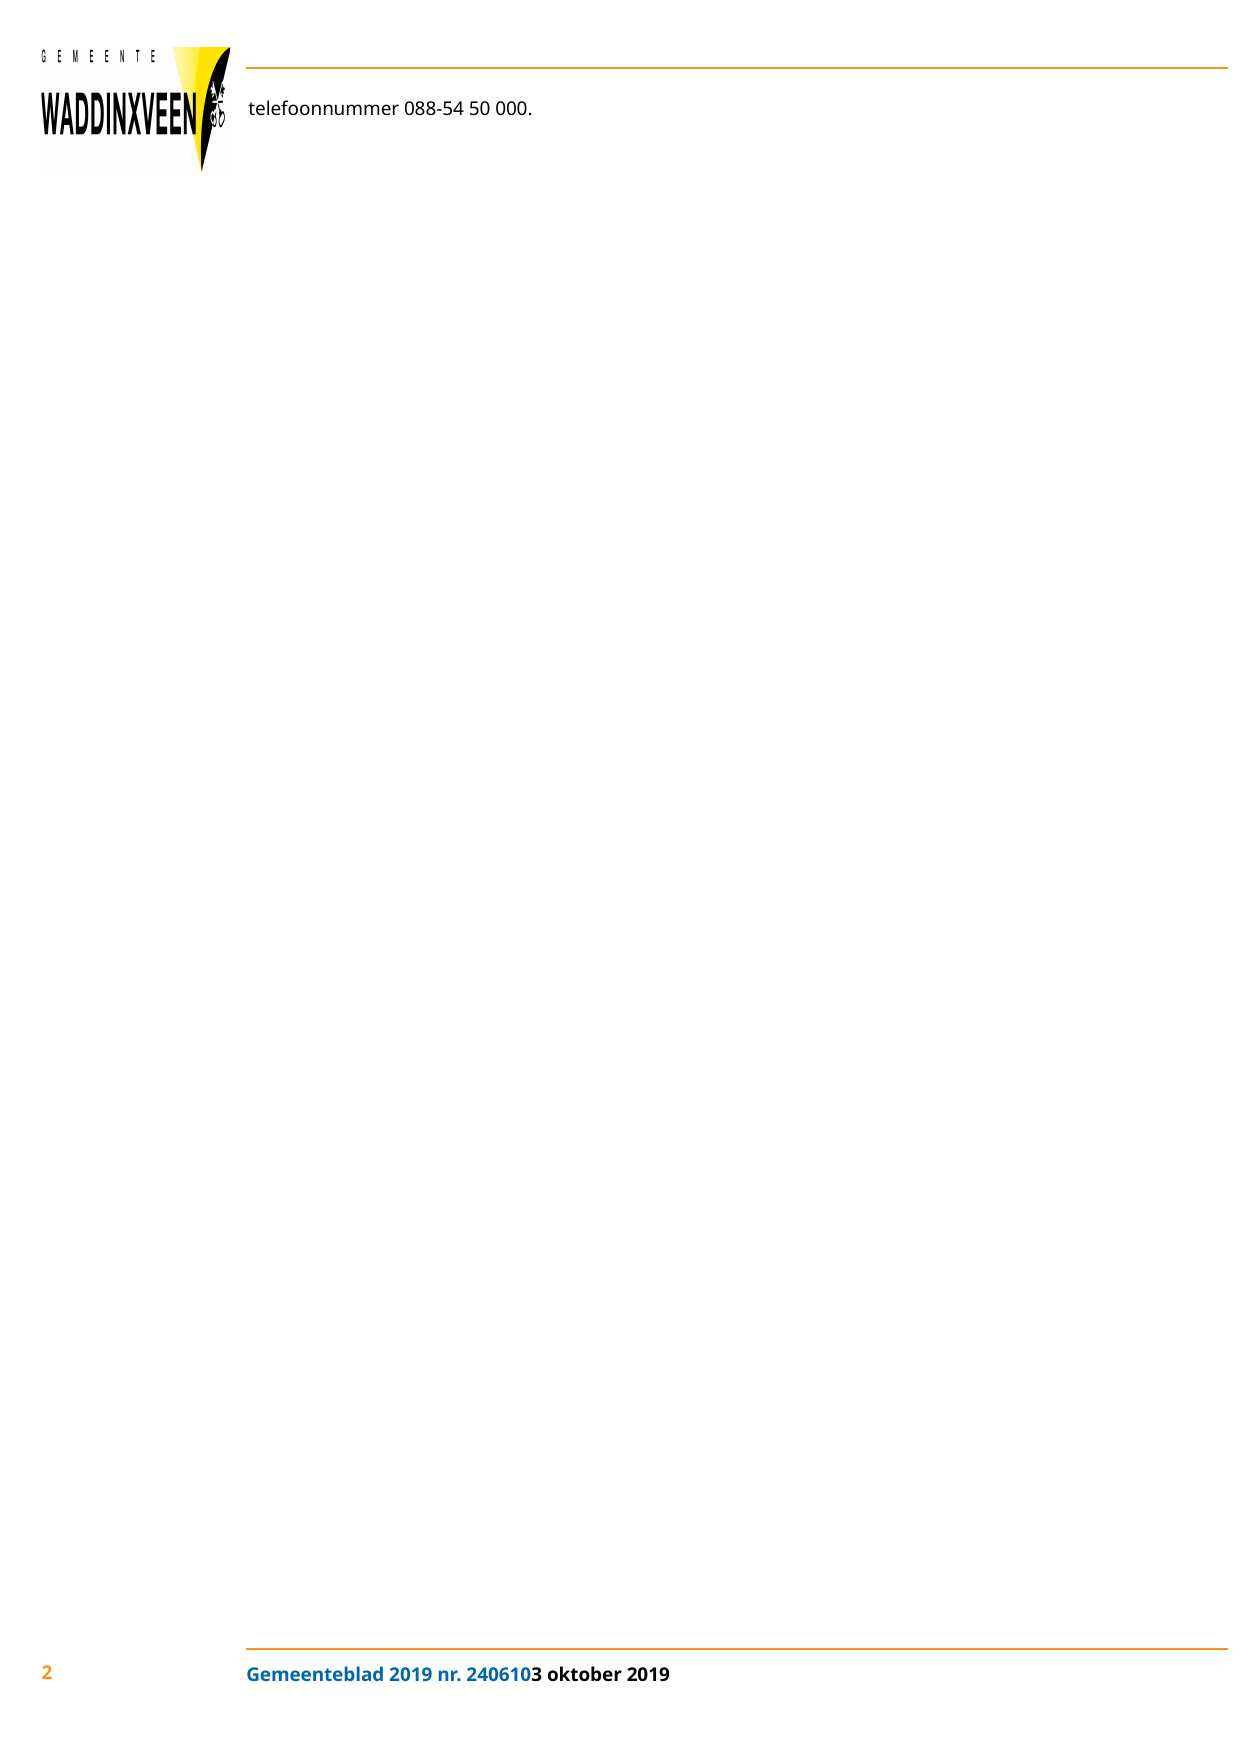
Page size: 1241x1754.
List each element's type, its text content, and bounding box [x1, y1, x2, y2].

text telefoonnummer 088-54 50 000. [248, 95, 1152, 121]
picture [41, 47, 231, 172]
